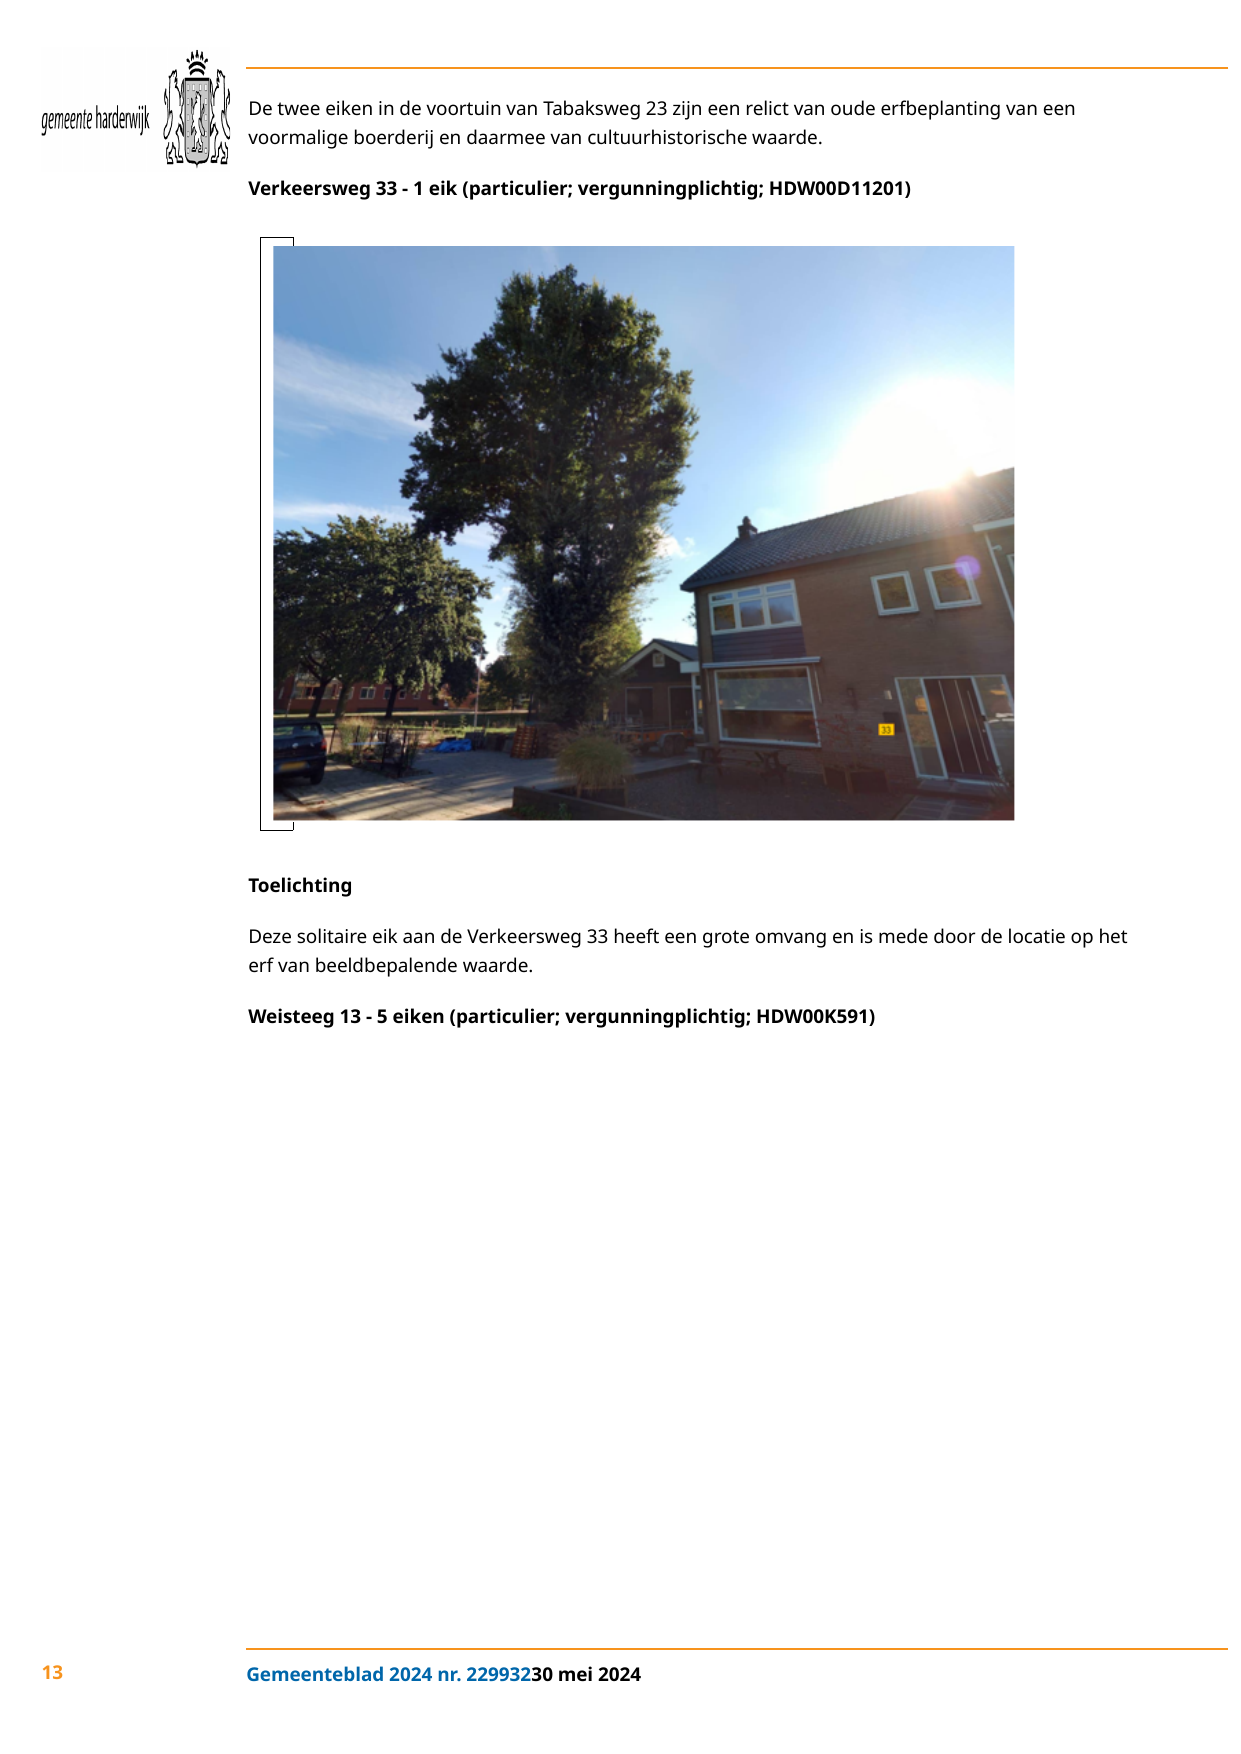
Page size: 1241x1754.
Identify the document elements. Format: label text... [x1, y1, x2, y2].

text Toelichting [248, 872, 1152, 898]
picture [41, 47, 231, 172]
text Verkeersweg 33 - 1 eik (particulier; vergunningplichtig; HDW00D11201) [248, 175, 1152, 201]
text Deze solitaire eik aan de Verkeersweg 33 heeft een grote omvang en is mede door de locatie op het erf van beeldbepalende waarde. [248, 923, 1152, 978]
picture [268, 246, 1031, 822]
text Weisteeg 13 - 5 eiken (particulier; vergunningplichtig; HDW00K591) [248, 1003, 1152, 1028]
text De twee eiken in de voortuin van Tabaksweg 23 zijn een relict van oude erfbeplanting van een voormalige boerderij en daarmee van cultuurhistorische waarde. [248, 95, 1152, 150]
